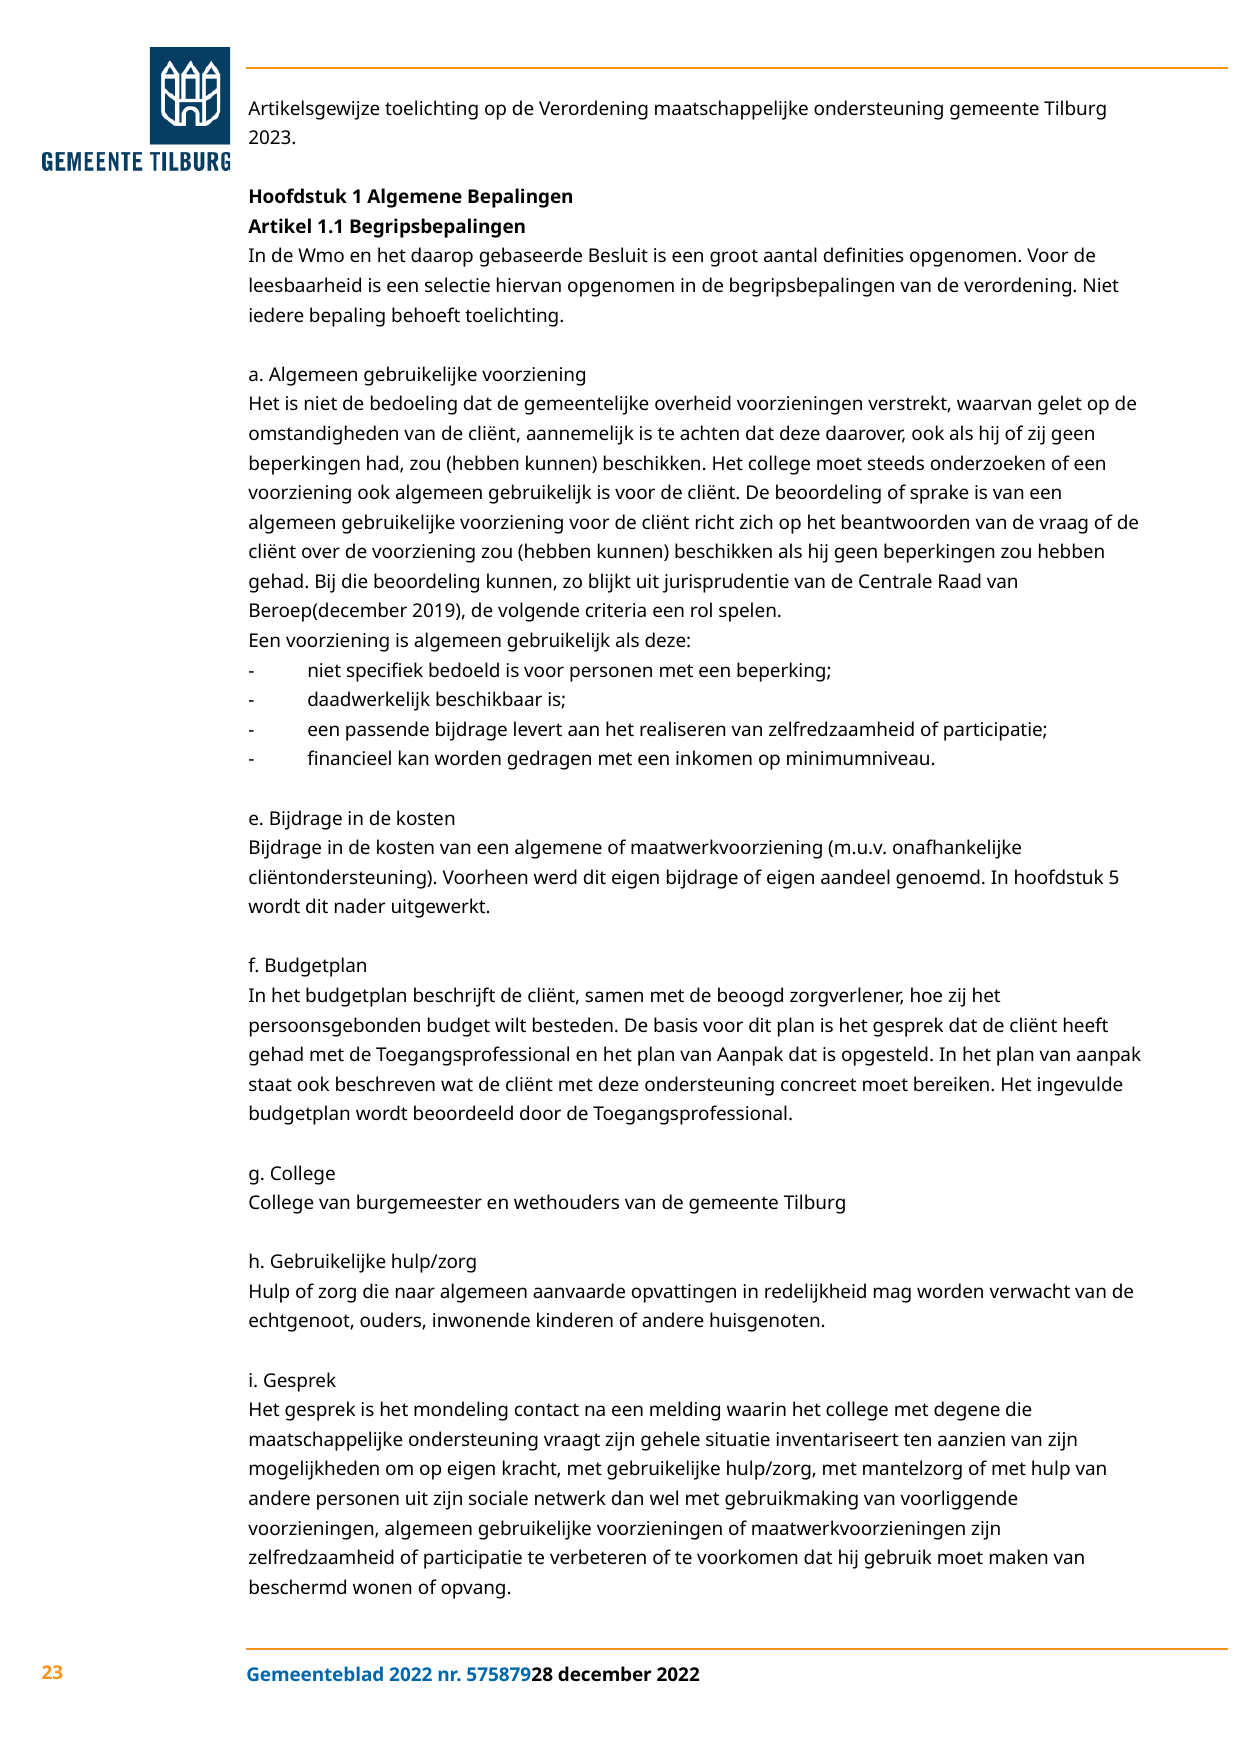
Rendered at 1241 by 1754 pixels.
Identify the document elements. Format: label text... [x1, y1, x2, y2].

text g. College [248, 1160, 1152, 1186]
text Een voorziening is algemeen gebruikelijk als deze: [248, 627, 1152, 653]
text In het budgetplan beschrijft de cliënt, samen met de beoogd zorgverlener, hoe zij het persoonsgebonden budget wilt besteden. De basis voor dit plan is het gesprek dat de cliënt heeft gehad met de Toegangsprofessional en het plan van Aanpak dat is opgesteld. In het plan van aanpak staat ook beschreven wat de cliënt met deze ondersteuning concreet moet bereiken. Het ingevulde budgetplan wordt beoordeeld door de Toegangsprofessional. [248, 982, 1152, 1126]
text Artikel 1.1 Begripsbepalingen [248, 213, 1152, 239]
list financieel kan worden gedragen met een inkomen op minimumniveau. [248, 746, 1152, 771]
text i. Gesprek [248, 1367, 1152, 1393]
list niet specifiek bedoeld is voor personen met een beperking; [248, 657, 1152, 683]
text Het is niet de bedoeling dat de gemeentelijke overheid voorzieningen verstrekt, waarvan gelet op de omstandigheden van de cliënt, aannemelijk is te achten dat deze daarover, ook als hij of zij geen beperkingen had, zou (hebben kunnen) beschikken. Het college moet steeds onderzoeken of een voorziening ook algemeen gebruikelijk is voor de cliënt. De beoordeling of sprake is van een algemeen gebruikelijke voorziening voor de cliënt richt zich op het beantwoorden van de vraag of de cliënt over de voorziening zou (hebben kunnen) beschikken als hij geen beperkingen zou hebben gehad. Bij die beoordeling kunnen, zo blijkt uit jurisprudentie van de Centrale Raad van Beroep(december 2019), de volgende criteria een rol spelen. [248, 391, 1152, 623]
picture [41, 47, 231, 172]
text e. Bijdrage in de kosten [248, 805, 1152, 831]
text In de Wmo en het daarop gebaseerde Besluit is een groot aantal definities opgenomen. Voor de leesbaarheid is een selectie hiervan opgenomen in de begripsbepalingen van de verordening. Niet iedere bepaling behoeft toelichting. [248, 243, 1152, 328]
text Het gesprek is het mondeling contact na een melding waarin het college met degene die maatschappelijke ondersteuning vraagt zijn gehele situatie inventariseert ten aanzien van zijn mogelijkheden om op eigen kracht, met gebruikelijke hulp/zorg, met mantelzorg of met hulp van andere personen uit zijn sociale netwerk dan wel met gebruikmaking van voorliggende voorzieningen, algemeen gebruikelijke voorzieningen of maatwerkvoorzieningen zijn zelfredzaamheid of participatie te verbeteren of te voorkomen dat hij gebruik moet maken van beschermd wonen of opvang. [248, 1396, 1152, 1600]
list daadwerkelijk beschikbaar is; [248, 686, 1152, 712]
text Hulp of zorg die naar algemeen aanvaarde opvattingen in redelijkheid mag worden verwacht van de echtgenoot, ouders, inwonende kinderen of andere huisgenoten. [248, 1278, 1152, 1333]
text Hoofdstuk 1 Algemene Bepalingen [248, 183, 1152, 209]
text Artikelsgewijze toelichting op de Verordening maatschappelijke ondersteuning gemeente Tilburg 2023. [248, 95, 1152, 150]
list een passende bijdrage levert aan het realiseren van zelfredzaamheid of participatie; [248, 716, 1152, 742]
text Bijdrage in de kosten van een algemene of maatwerkvoorziening (m.u.v. onafhankelijke cliëntondersteuning). Voorheen werd dit eigen bijdrage of eigen aandeel genoemd. In hoofdstuk 5 wordt dit nader uitgewerkt. [248, 834, 1152, 919]
text College van burgemeester en wethouders van de gemeente Tilburg [248, 1189, 1152, 1215]
text a. Algemeen gebruikelijke voorziening [248, 361, 1152, 387]
text h. Gebruikelijke hulp/zorg [248, 1248, 1152, 1274]
text f. Budgetplan [248, 953, 1152, 978]
